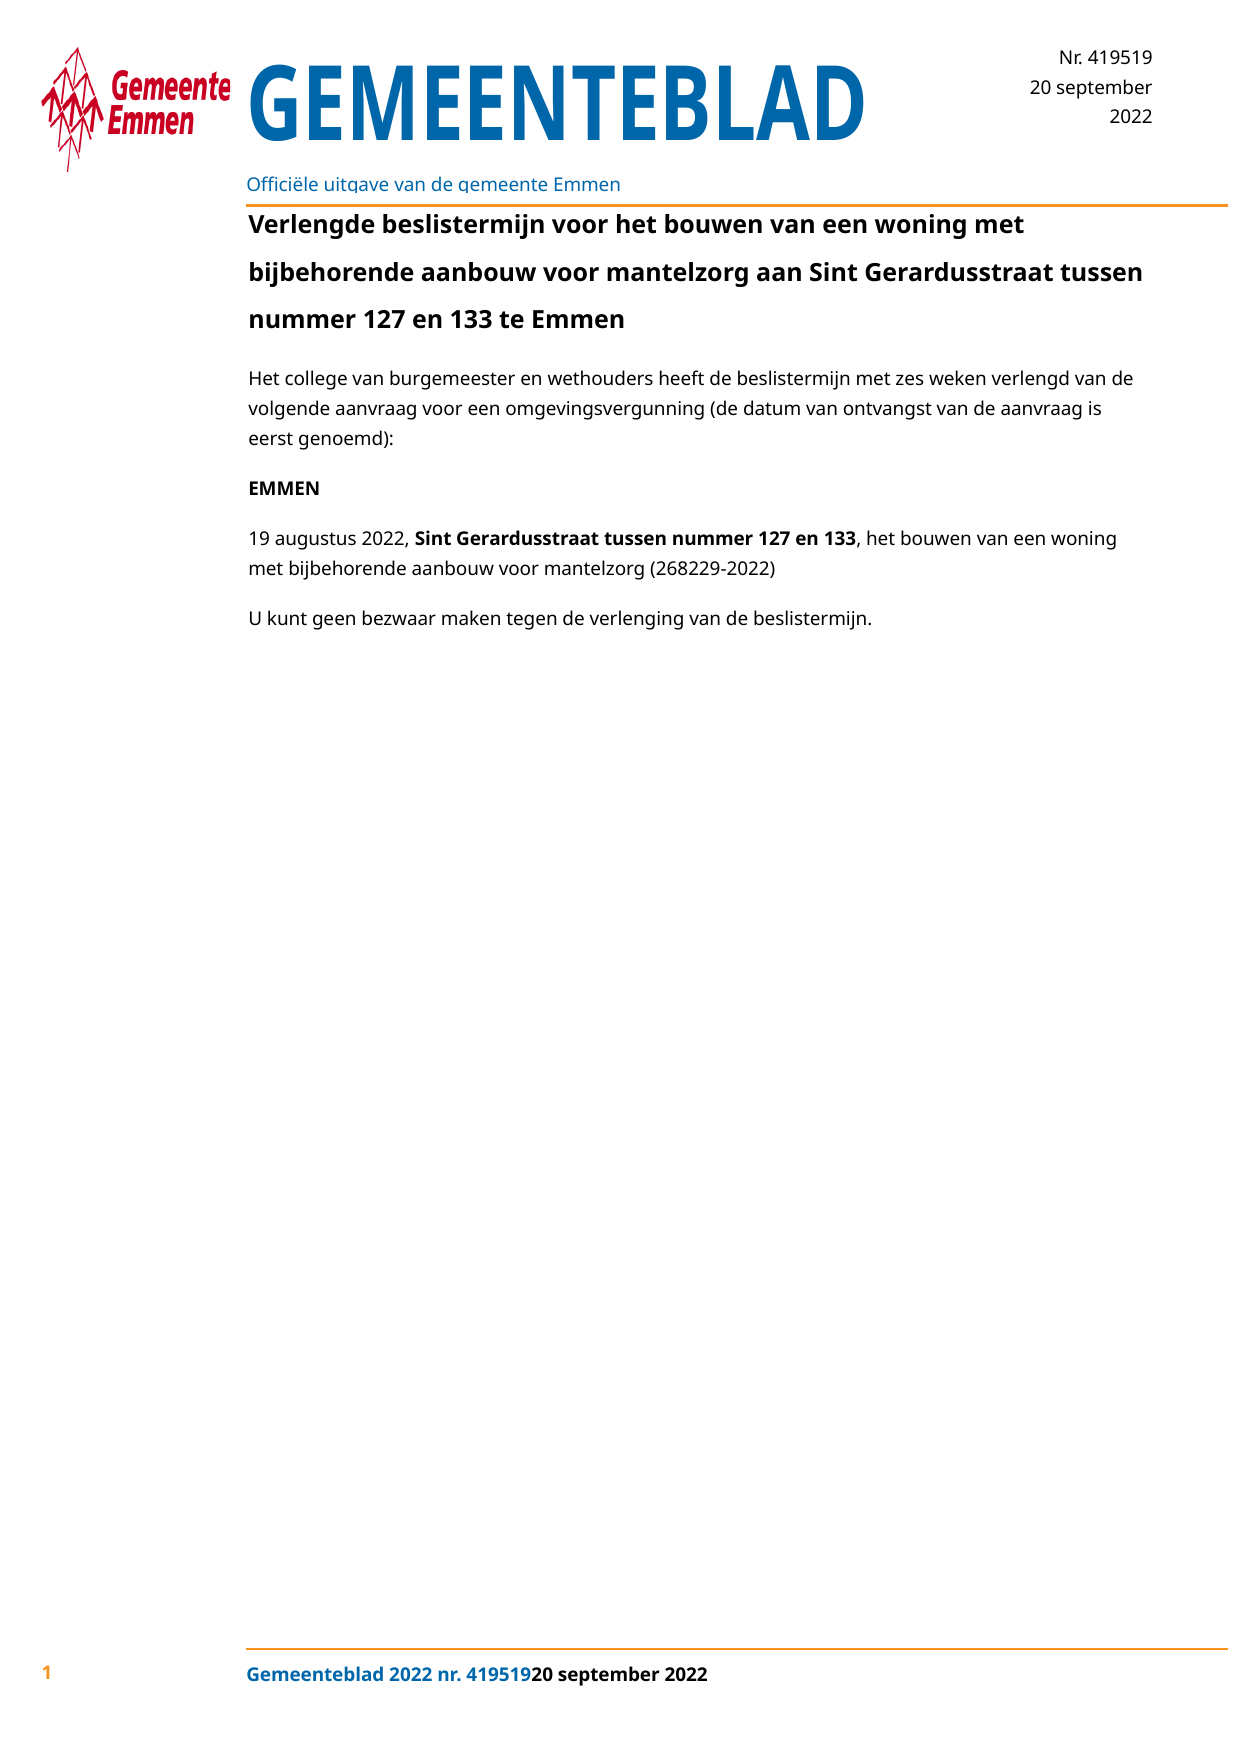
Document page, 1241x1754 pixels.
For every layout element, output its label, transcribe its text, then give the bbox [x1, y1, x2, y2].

text 19 augustus 2022, Sint Gerardusstraat tussen nummer 127 en 133, het bouwen van een woning met bijbehorende aanbouw voor mantelzorg (268229-2022) [248, 526, 1152, 581]
picture [41, 47, 231, 172]
text EMMEN [248, 475, 1152, 501]
text Verlengde beslistermijn voor het bouwen van een woning met bijbehorende aanbouw voor mantelzorg aan Sint Gerardusstraat tussen nummer 127 en 133 te Emmen [248, 207, 1152, 336]
text Het college van burgemeester en wethouders heeft de beslistermijn met zes weken verlengd van de volgende aanvraag voor een omgevingsvergunning (de datum van ontvangst van de aanvraag is eerst genoemd): [248, 366, 1152, 450]
text U kunt geen bezwaar maken tegen de verlenging van de beslistermijn. [248, 606, 1152, 631]
